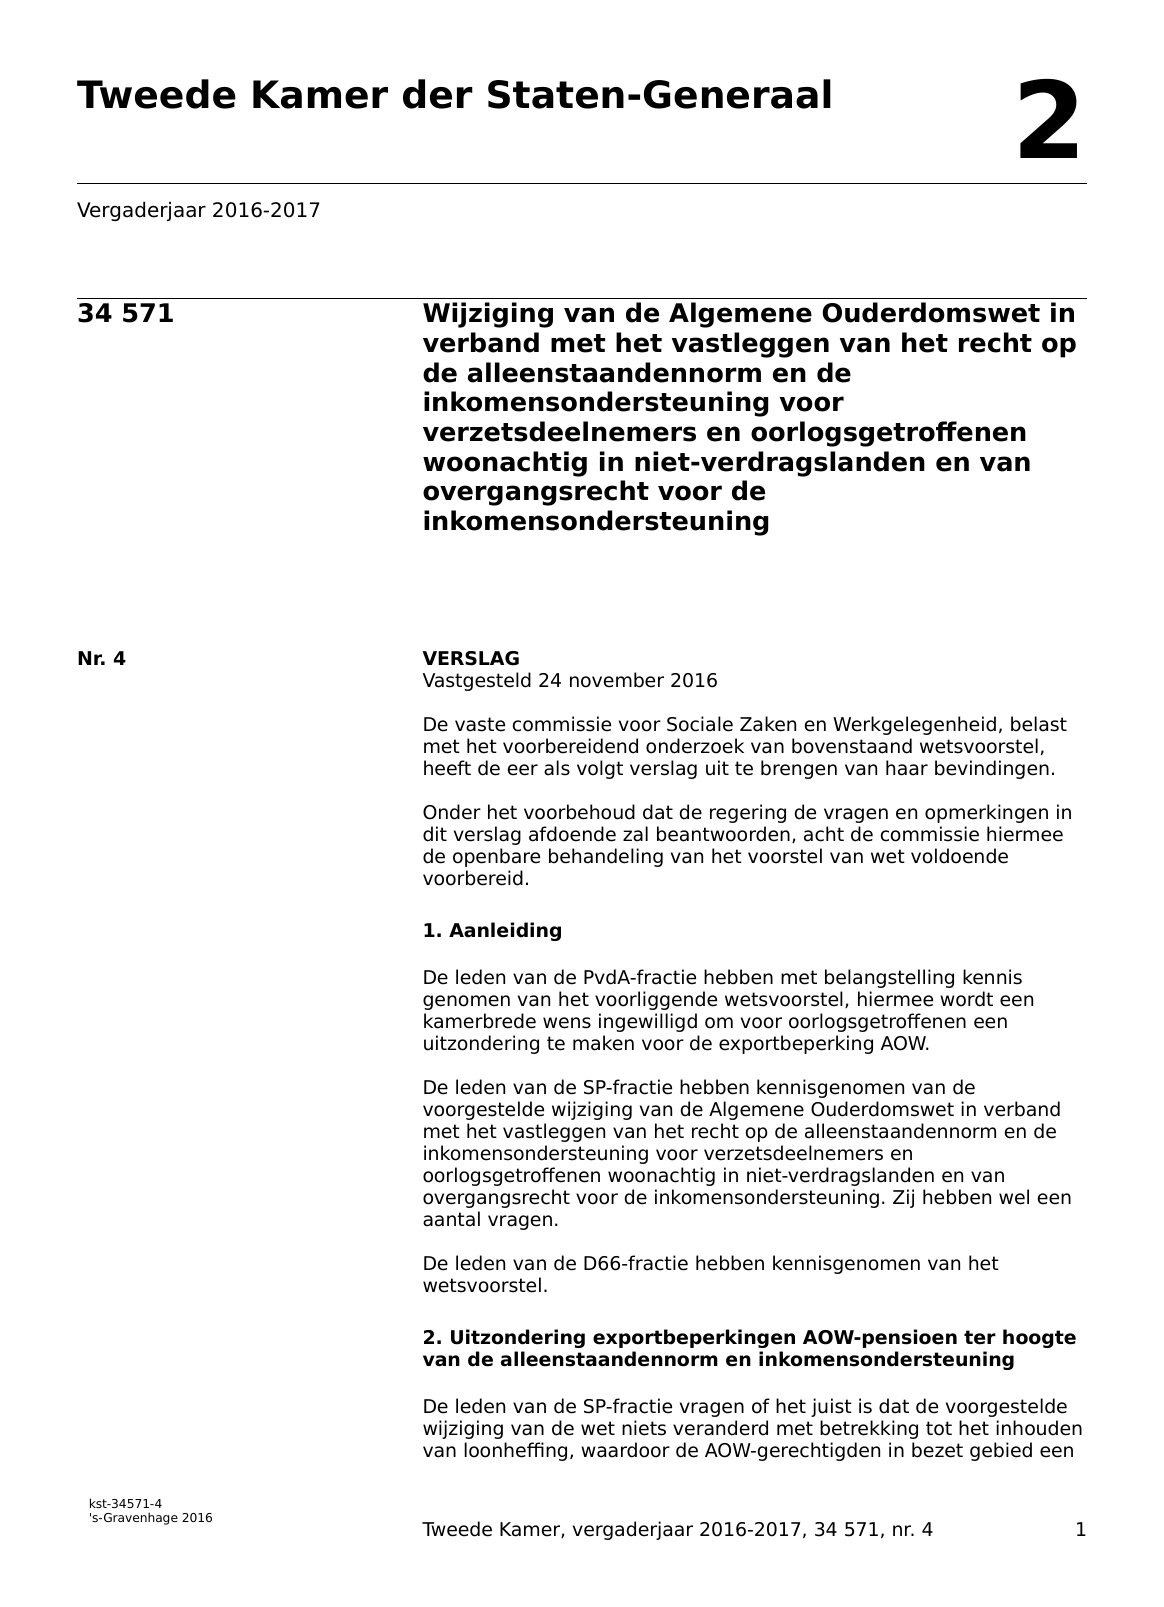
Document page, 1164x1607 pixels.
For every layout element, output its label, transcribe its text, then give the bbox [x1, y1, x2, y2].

text Onder het voorbehoud dat de regering de vragen en opmerkingen in dit verslag afdoende zal beantwoorden, acht de commissie hiermee de openbare behandeling van het voorstel van wet voldoende voorbereid. [422, 802, 1087, 890]
text Vastgesteld 24 november 2016 [422, 669, 1087, 691]
subtitle 2. Uitzondering exportbeperkingen AOW-pensioen ter hoogte van de alleenstaandennorm en inkomensondersteuning [422, 1327, 1087, 1371]
subtitle 1. Aanleiding [422, 920, 1087, 942]
table_header 2 [886, 59, 1087, 183]
text De leden van de PvdA-fractie hebben met belangstelling kennis genomen van het voorliggende wetsvoorstel, hiermee wordt een kamerbrede wens ingewilligd om voor oorlogsgetroffenen een uitzondering te maken voor de exportbeperking AOW. [422, 967, 1087, 1054]
subtitle Nr. 4 VERSLAG [77, 647, 1087, 669]
text De leden van de D66-fractie hebben kennisgenomen van het wetsvoorstel. [422, 1253, 1087, 1297]
table_cell Vergaderjaar 2016-2017 [77, 184, 1087, 298]
subtitle 34 571 Wijziging van de Algemene Ouderdomswet in verband met het vastleggen van het recht op de alleenstaandennorm en de inkomensondersteuning voor verzetsdeelnemers en oorlogsgetroffenen woonachtig in niet-verdragslanden en van overgangsrecht voor de inkomensondersteuning [77, 299, 1087, 536]
text 's-Gravenhage 2016 [88, 1511, 323, 1525]
text De vaste commissie voor Sociale Zaken en Werkgelegenheid, belast met het voorbereidend onderzoek van bovenstaand wetsvoorstel, heeft de eer als volgt verslag uit te brengen van haar bevindingen. [422, 714, 1087, 779]
table_header Tweede Kamer der Staten-Generaal [77, 59, 886, 183]
text De leden van de SP-fractie hebben kennisgenomen van de voorgestelde wijziging van de Algemene Ouderdomswet in verband met het vastleggen van het recht op de alleenstaandennorm en de inkomensondersteuning voor verzetsdeelnemers en oorlogsgetroffenen woonachtig in niet-verdragslanden en van overgangsrecht voor de inkomensondersteuning. Zij hebben wel een aantal vragen. [422, 1077, 1087, 1231]
text kst-34571-4 [88, 1497, 323, 1511]
text De leden van de SP-fractie vragen of het juist is dat de voorgestelde wijziging van de wet niets veranderd met betrekking tot het inhouden van loonheffing, waardoor de AOW-gerechtigden in bezet gebied een [422, 1396, 1087, 1462]
